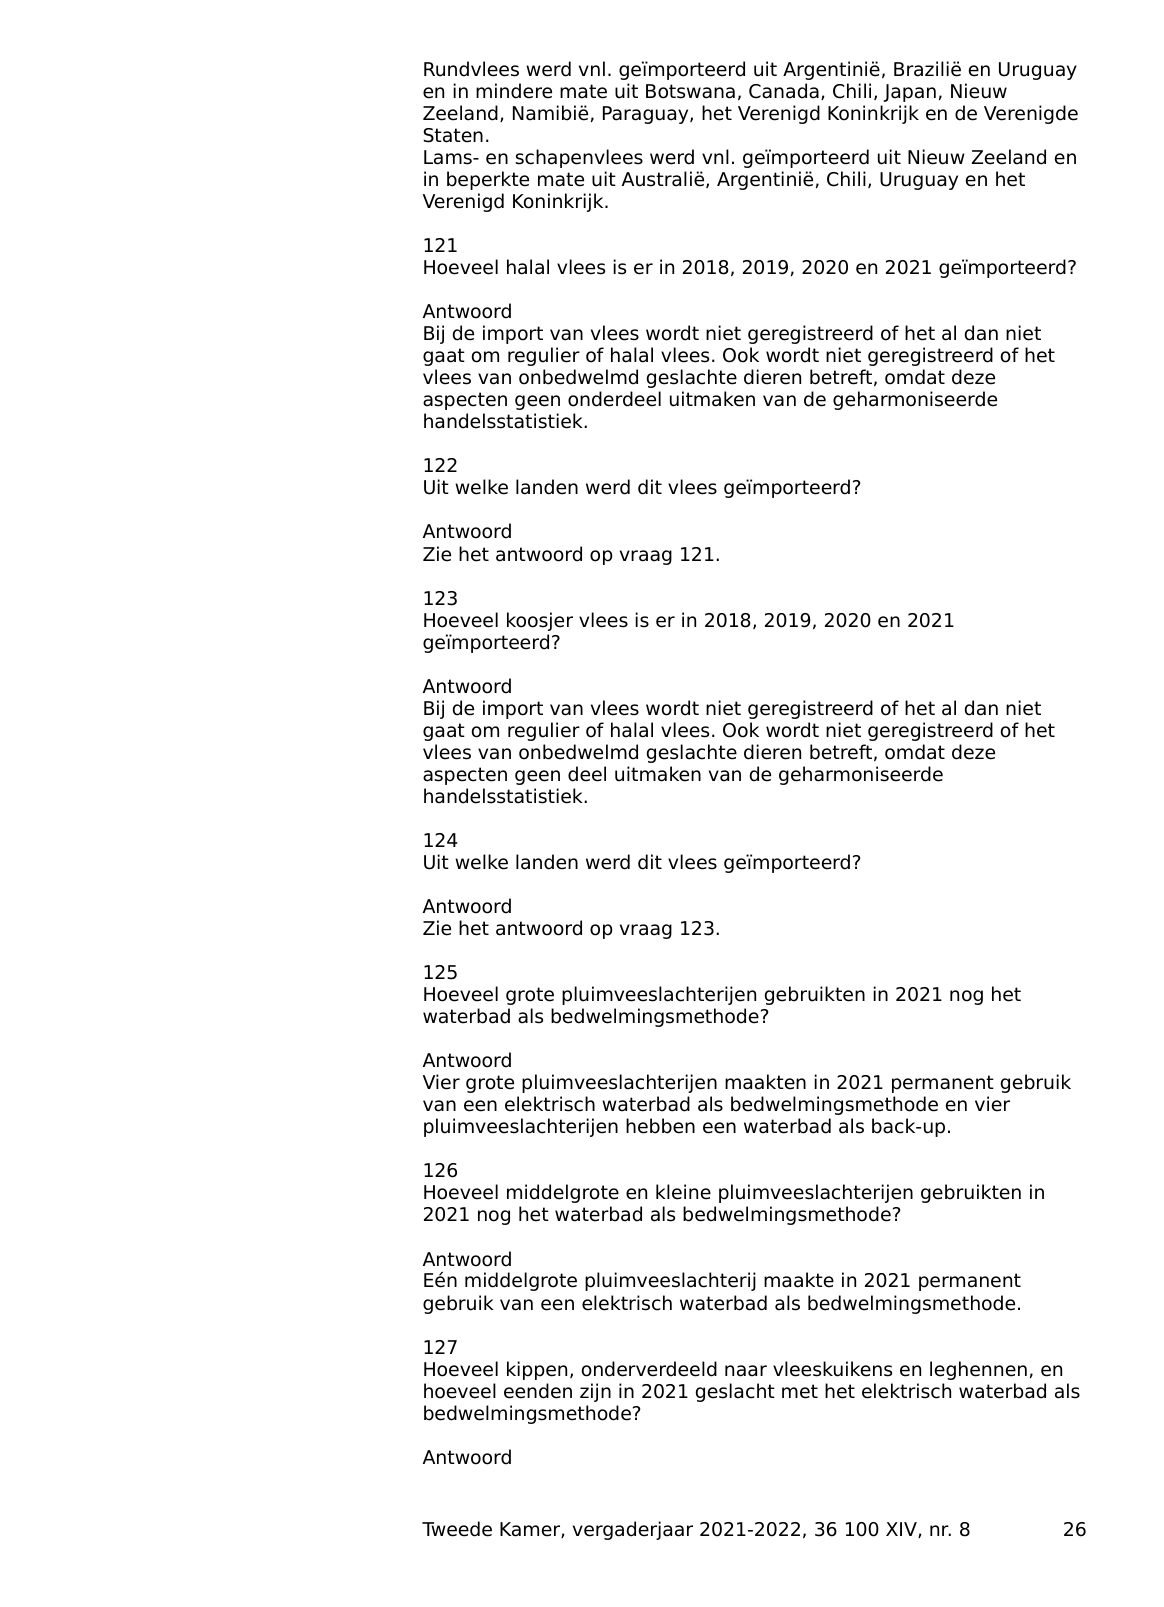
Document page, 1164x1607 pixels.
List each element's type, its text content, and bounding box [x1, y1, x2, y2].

text 126 [422, 1160, 1087, 1182]
text Hoeveel koosjer vlees is er in 2018, 2019, 2020 en 2021 geïmporteerd? [422, 609, 1087, 653]
text Eén middelgrote pluimveeslachterij maakte in 2021 permanent gebruik van een elektrisch waterbad als bedwelmingsmethode. [422, 1270, 1087, 1314]
text Uit welke landen werd dit vlees geïmporteerd? [422, 852, 1087, 874]
text Zie het antwoord op vraag 123. [422, 918, 1087, 940]
text Antwoord [422, 1248, 1087, 1270]
text Bij de import van vlees wordt niet geregistreerd of het al dan niet gaat om regulier of halal vlees. Ook wordt niet geregistreerd of het vlees van onbedwelmd geslachte dieren betreft, omdat deze aspecten geen onderdeel uitmaken van de geharmoniseerde handelsstatistiek. [422, 323, 1087, 433]
text Hoeveel middelgrote en kleine pluimveeslachterijen gebruikten in 2021 nog het waterbad als bedwelmingsmethode? [422, 1182, 1087, 1226]
text Vier grote pluimveeslachterijen maakten in 2021 permanent gebruik van een elektrisch waterbad als bedwelmingsmethode en vier pluimveeslachterijen hebben een waterbad als back-up. [422, 1072, 1087, 1138]
text Zie het antwoord op vraag 121. [422, 543, 1087, 565]
text 127 [422, 1337, 1087, 1358]
text Hoeveel grote pluimveeslachterijen gebruikten in 2021 nog het waterbad als bedwelmingsmethode? [422, 984, 1087, 1028]
text Bij de import van vlees wordt niet geregistreerd of het al dan niet gaat om regulier of halal vlees. Ook wordt niet geregistreerd of het vlees van onbedwelmd geslachte dieren betreft, omdat deze aspecten geen deel uitmaken van de geharmoniseerde handelsstatistiek. [422, 698, 1087, 808]
text Antwoord [422, 1050, 1087, 1072]
text Antwoord [422, 896, 1087, 918]
text Hoeveel halal vlees is er in 2018, 2019, 2020 en 2021 geïmporteerd? [422, 257, 1087, 279]
text 125 [422, 962, 1087, 984]
text Hoeveel kippen, onderverdeeld naar vleeskuikens en leghennen, en hoeveel eenden zijn in 2021 geslacht met het elektrisch waterbad als bedwelmingsmethode? [422, 1358, 1087, 1424]
text Uit welke landen werd dit vlees geïmporteerd? [422, 477, 1087, 499]
text 122 [422, 455, 1087, 477]
text Antwoord [422, 1447, 1087, 1469]
text Antwoord [422, 521, 1087, 543]
text 123 [422, 588, 1087, 609]
text Antwoord [422, 301, 1087, 323]
text 124 [422, 830, 1087, 852]
text Antwoord [422, 676, 1087, 698]
text Rundvlees werd vnl. geïmporteerd uit Argentinië, Brazilië en Uruguay en in mindere mate uit Botswana, Canada, Chili, Japan, Nieuw Zeeland, Namibië, Paraguay, het Verenigd Koninkrijk en de Verenigde Staten. [422, 59, 1087, 147]
text 121 [422, 235, 1087, 257]
text Lams- en schapenvlees werd vnl. geïmporteerd uit Nieuw Zeeland en in beperkte mate uit Australië, Argentinië, Chili, Uruguay en het Verenigd Koninkrijk. [422, 147, 1087, 213]
